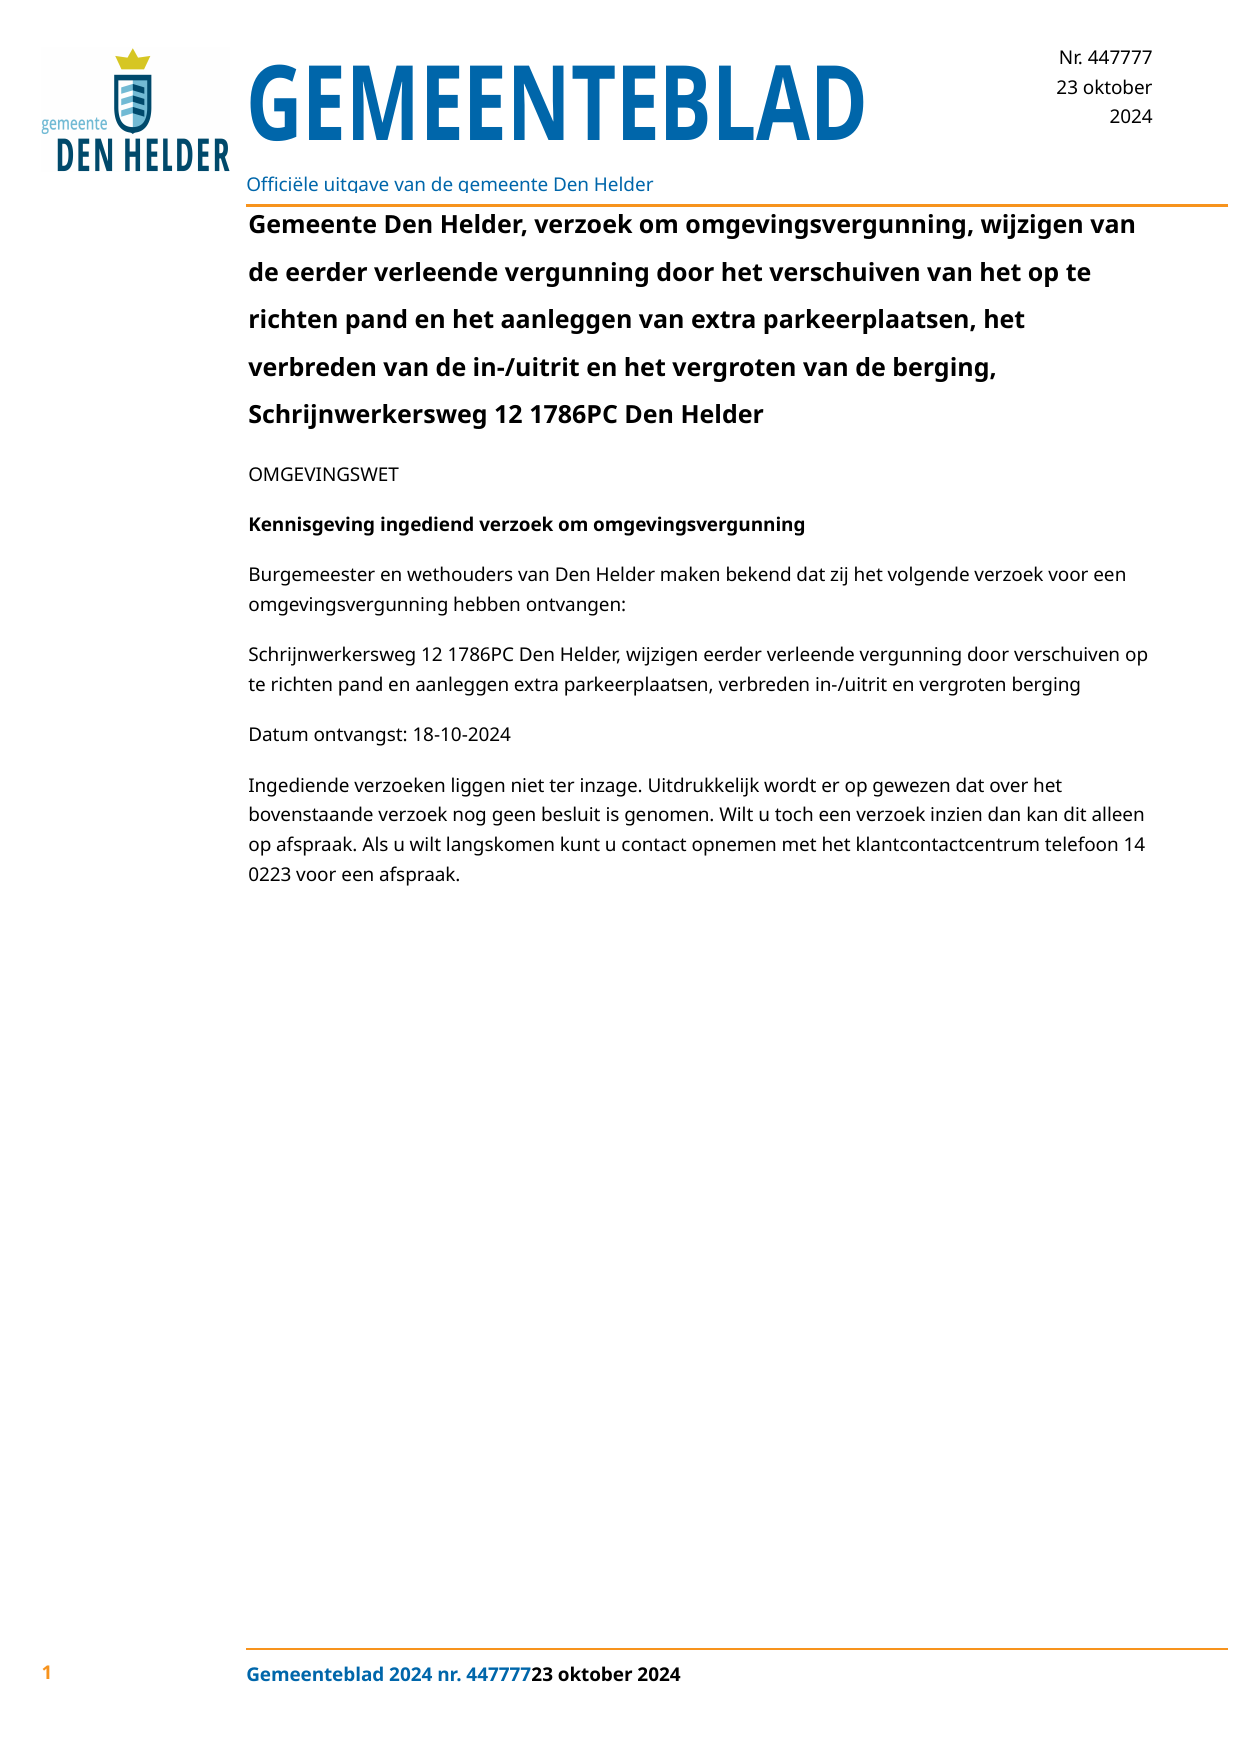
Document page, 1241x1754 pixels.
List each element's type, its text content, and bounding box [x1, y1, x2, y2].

text Kennisgeving ingediend verzoek om omgevingsvergunning [248, 511, 1152, 537]
picture [100, 154, 106, 172]
picture [130, 157, 135, 172]
text Burgemeester en wethouders van Den Helder maken bekend dat zij het volgende verzoek voor een omgevingsvergunning hebben ontvangen: [248, 562, 1152, 617]
picture [220, 160, 224, 172]
text Ingediende verzoeken liggen niet ter inzage. Uitdrukkelijk wordt er op gewezen dat over het bovenstaande verzoek nog geen besluit is genomen. Wilt u toch een verzoek inzien dan kan dit alleen op afspraak. Als u wilt langskomen kunt u contact opnemen met het klantcontactcentrum telefoon 14 0223 voor een afspraak. [248, 772, 1152, 886]
text Datum ontvangst: 18-10-2024 [248, 722, 1152, 747]
text OMGEVINGSWET [248, 461, 1152, 486]
text Schrijnwerkersweg 12 1786PC Den Helder, wijzigen eerder verleende vergunning door verschuiven op te richten pand en aanleggen extra parkeerplaatsen, verbreden in-/uitrit en vergroten berging [248, 642, 1152, 697]
picture [41, 47, 231, 172]
picture [182, 144, 187, 165]
picture [63, 144, 68, 165]
text Gemeente Den Helder, verzoek om omgevingsvergunning, wijzigen van de eerder verleende vergunning door het verschuiven van het op te richten pand en het aanleggen van extra parkeerplaatsen, het verbreden van de in-/uitrit en het vergroten van de berging, Schrijnwerkersweg 12 1786PC Den Helder [248, 207, 1152, 431]
